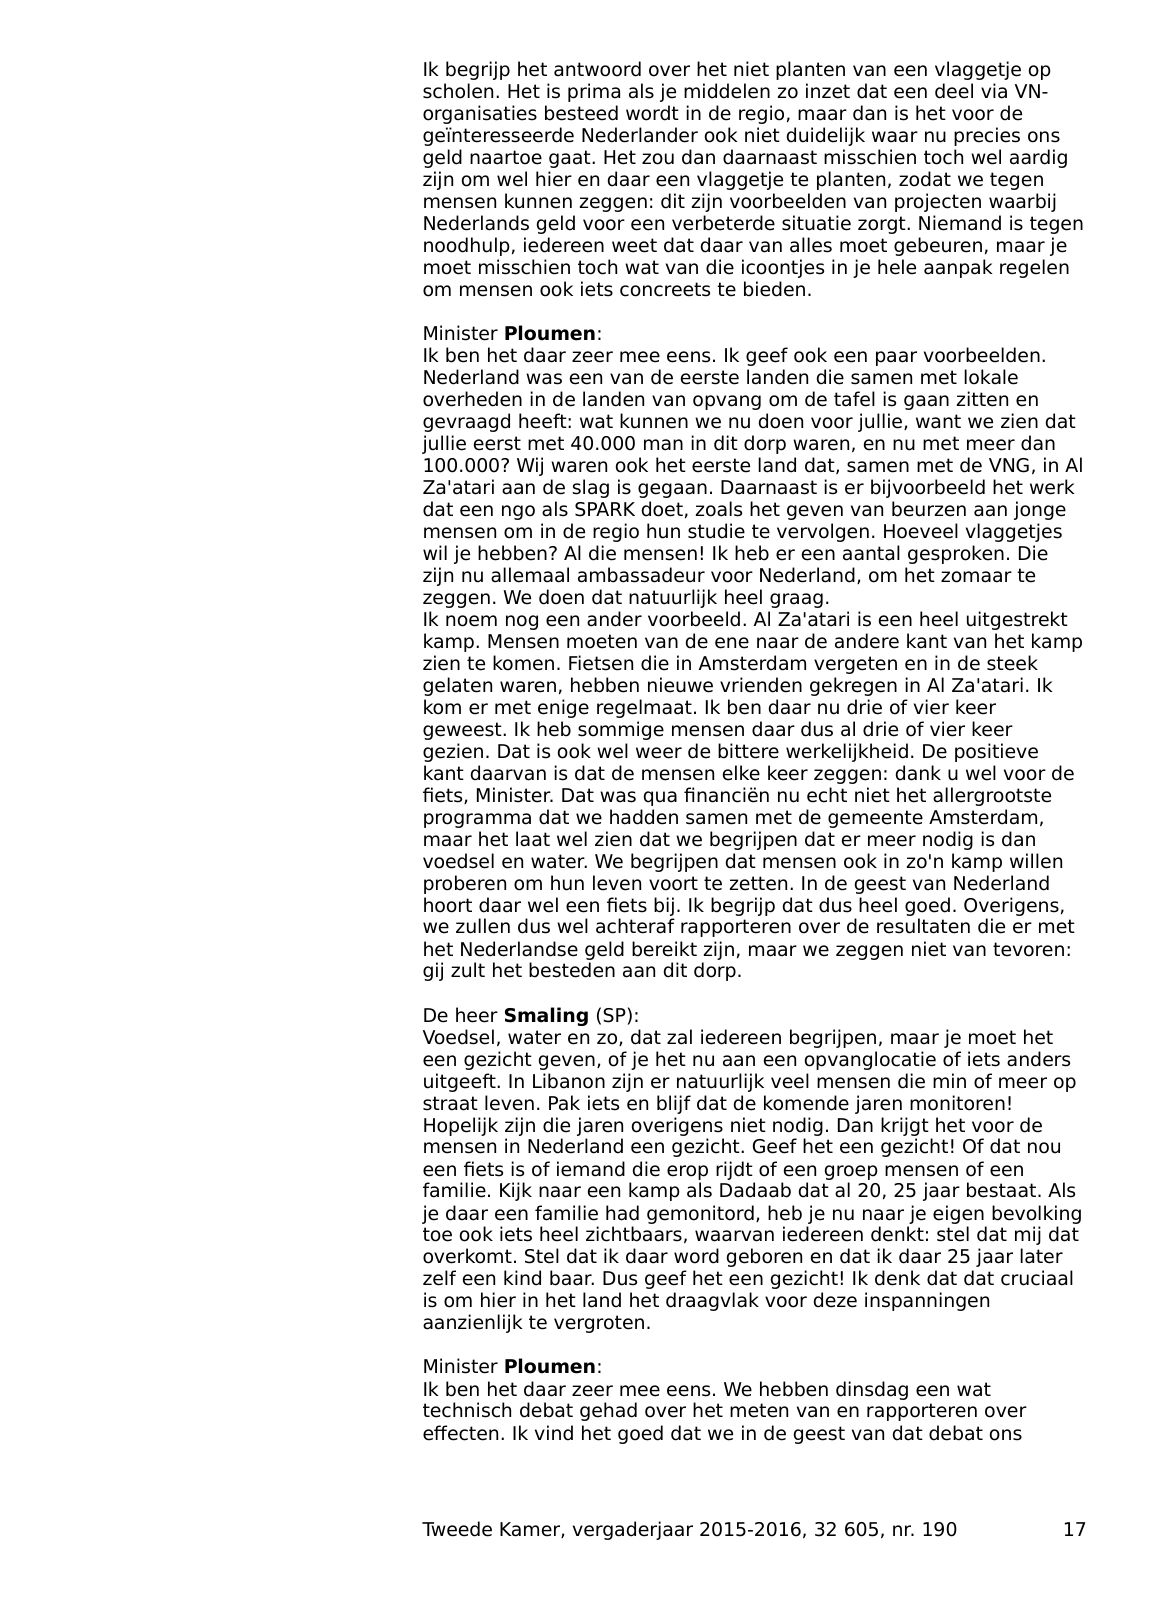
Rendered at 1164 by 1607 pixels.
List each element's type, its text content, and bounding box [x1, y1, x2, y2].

text De heer Smaling (SP): [422, 1004, 1087, 1027]
text Ik ben het daar zeer mee eens. Ik geef ook een paar voorbeelden. Nederland was een van de eerste landen die samen met lokale overheden in de landen van opvang om de tafel is gaan zitten en gevraagd heeft: wat kunnen we nu doen voor jullie, want we zien dat jullie eerst met 40.000 man in dit dorp waren, en nu met meer dan 100.000? Wij waren ook het eerste land dat, samen met de VNG, in Al Za'atari aan de slag is gegaan. Daarnaast is er bijvoorbeeld het werk dat een ngo als SPARK doet, zoals het geven van beurzen aan jonge mensen om in de regio hun studie te vervolgen. Hoeveel vlaggetjes wil je hebben? Al die mensen! Ik heb er een aantal gesproken. Die zijn nu allemaal ambassadeur voor Nederland, om het zomaar te zeggen. We doen dat natuurlijk heel graag. [422, 345, 1087, 609]
text Voedsel, water en zo, dat zal iedereen begrijpen, maar je moet het een gezicht geven, of je het nu aan een opvanglocatie of iets anders uitgeeft. In Libanon zijn er natuurlijk veel mensen die min of meer op straat leven. Pak iets en blijf dat de komende jaren monitoren! Hopelijk zijn die jaren overigens niet nodig. Dan krijgt het voor de mensen in Nederland een gezicht. Geef het een gezicht! Of dat nou een fiets is of iemand die erop rijdt of een groep mensen of een familie. Kijk naar een kamp als Dadaab dat al 20, 25 jaar bestaat. Als je daar een familie had gemonitord, heb je nu naar je eigen bevolking toe ook iets heel zichtbaars, waarvan iedereen denkt: stel dat mij dat overkomt. Stel dat ik daar word geboren en dat ik daar 25 jaar later zelf een kind baar. Dus geef het een gezicht! Ik denk dat dat cruciaal is om hier in het land het draagvlak voor deze inspanningen aanzienlijk te vergroten. [422, 1027, 1087, 1334]
text Ik ben het daar zeer mee eens. We hebben dinsdag een wat technisch debat gehad over het meten van en rapporteren over effecten. Ik vind het goed dat we in de geest van dat debat ons [422, 1378, 1087, 1444]
text Minister Ploumen: [422, 1356, 1087, 1378]
text Minister Ploumen: [422, 323, 1087, 345]
text Ik noem nog een ander voorbeeld. Al Za'atari is een heel uitgestrekt kamp. Mensen moeten van de ene naar de andere kant van het kamp zien te komen. Fietsen die in Amsterdam vergeten en in de steek gelaten waren, hebben nieuwe vrienden gekregen in Al Za'atari. Ik kom er met enige regelmaat. Ik ben daar nu drie of vier keer geweest. Ik heb sommige mensen daar dus al drie of vier keer gezien. Dat is ook wel weer de bittere werkelijkheid. De positieve kant daarvan is dat de mensen elke keer zeggen: dank u wel voor de fiets, Minister. Dat was qua financiën nu echt niet het allergrootste programma dat we hadden samen met de gemeente Amsterdam, maar het laat wel zien dat we begrijpen dat er meer nodig is dan voedsel en water. We begrijpen dat mensen ook in zo'n kamp willen proberen om hun leven voort te zetten. In de geest van Nederland hoort daar wel een fiets bij. Ik begrijp dat dus heel goed. Overigens, we zullen dus wel achteraf rapporteren over de resultaten die er met het Nederlandse geld bereikt zijn, maar we zeggen niet van tevoren: gij zult het besteden aan dit dorp. [422, 609, 1087, 982]
text Ik begrijp het antwoord over het niet planten van een vlaggetje op scholen. Het is prima als je middelen zo inzet dat een deel via VN-organisaties besteed wordt in de regio, maar dan is het voor de geïnteresseerde Nederlander ook niet duidelijk waar nu precies ons geld naartoe gaat. Het zou dan daarnaast misschien toch wel aardig zijn om wel hier en daar een vlaggetje te planten, zodat we tegen mensen kunnen zeggen: dit zijn voorbeelden van projecten waarbij Nederlands geld voor een verbeterde situatie zorgt. Niemand is tegen noodhulp, iedereen weet dat daar van alles moet gebeuren, maar je moet misschien toch wat van die icoontjes in je hele aanpak regelen om mensen ook iets concreets te bieden. [422, 59, 1087, 301]
